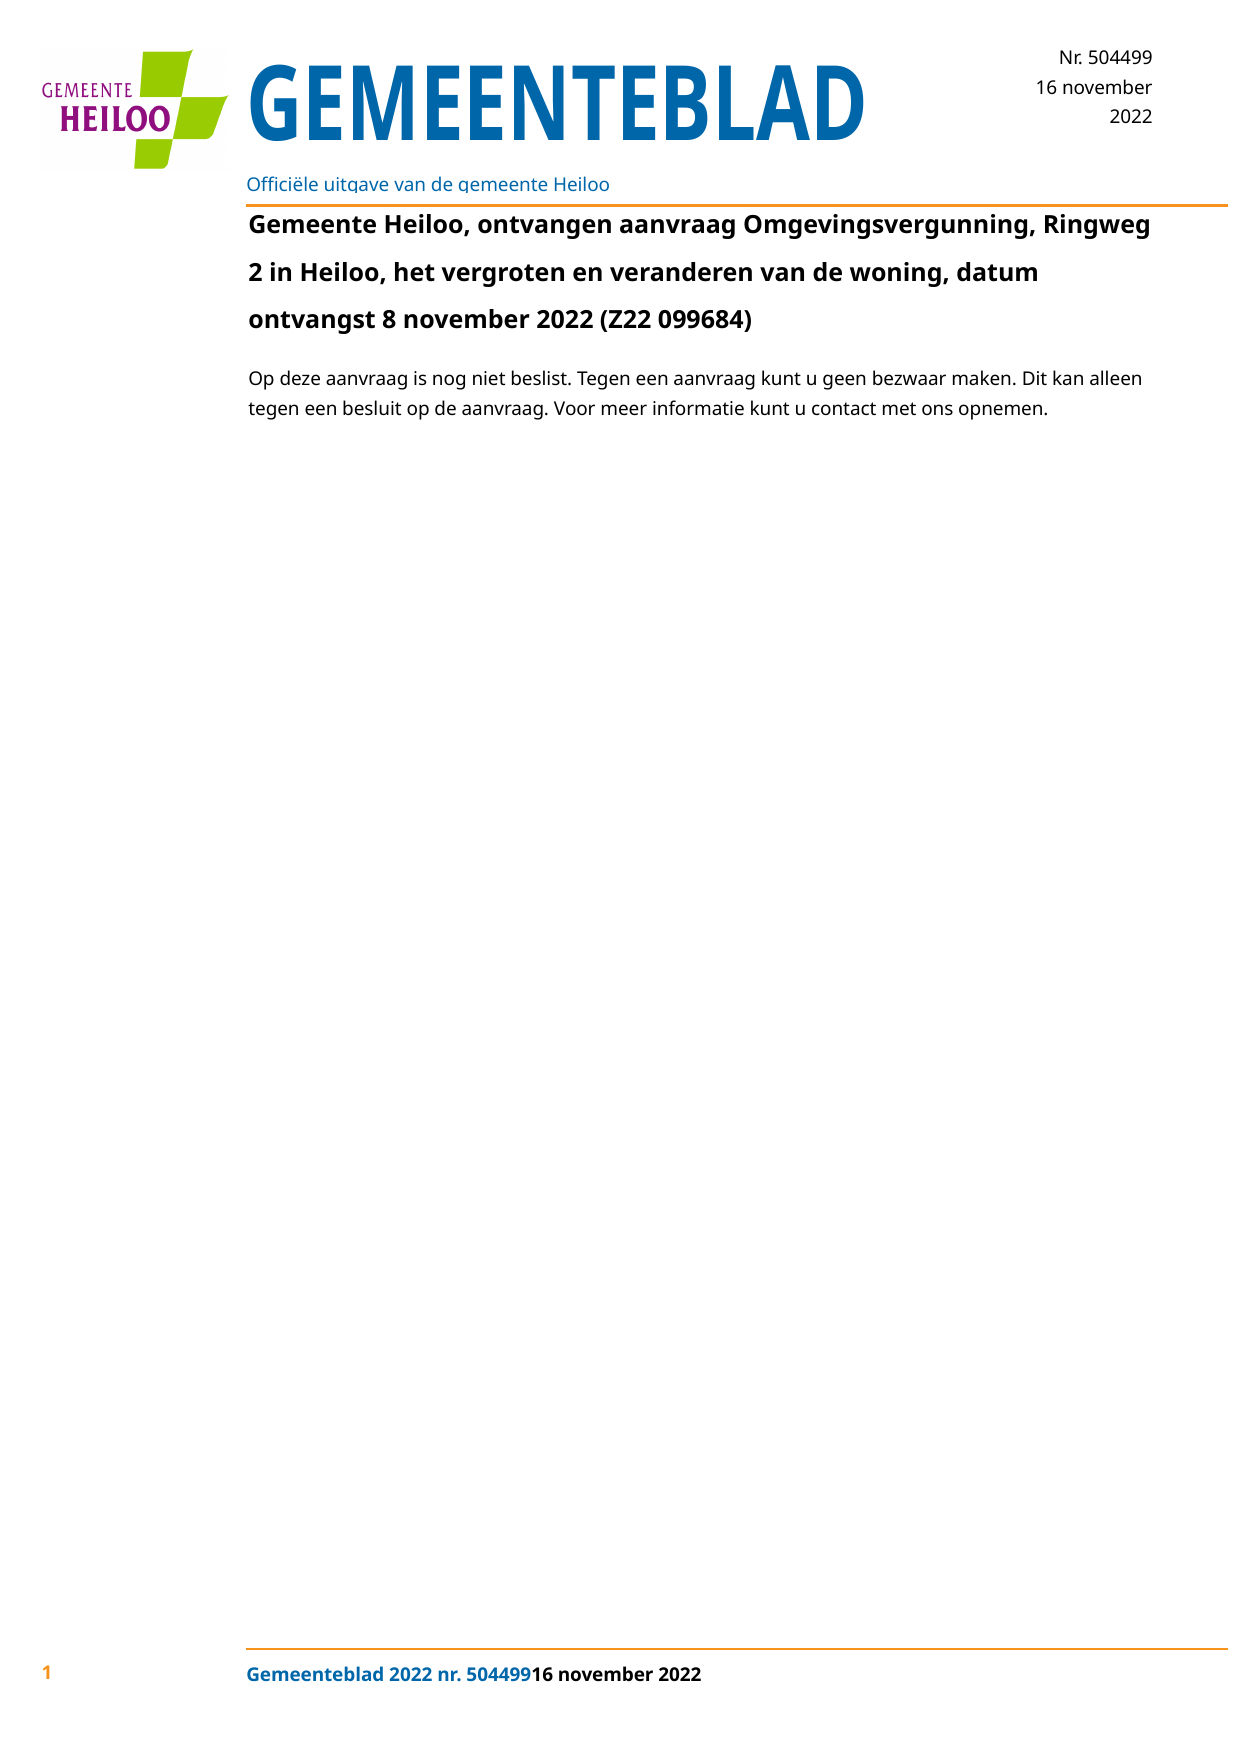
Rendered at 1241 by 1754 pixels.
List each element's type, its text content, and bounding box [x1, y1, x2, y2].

picture [41, 47, 231, 172]
text Op deze aanvraag is nog niet beslist. Tegen een aanvraag kunt u geen bezwaar maken. Dit kan alleen tegen een besluit op de aanvraag. Voor meer informatie kunt u contact met ons opnemen. [248, 366, 1152, 421]
text Gemeente Heiloo, ontvangen aanvraag Omgevingsvergunning, Ringweg 2 in Heiloo, het vergroten en veranderen van de woning, datum ontvangst 8 november 2022 (Z22 099684) [248, 207, 1152, 336]
